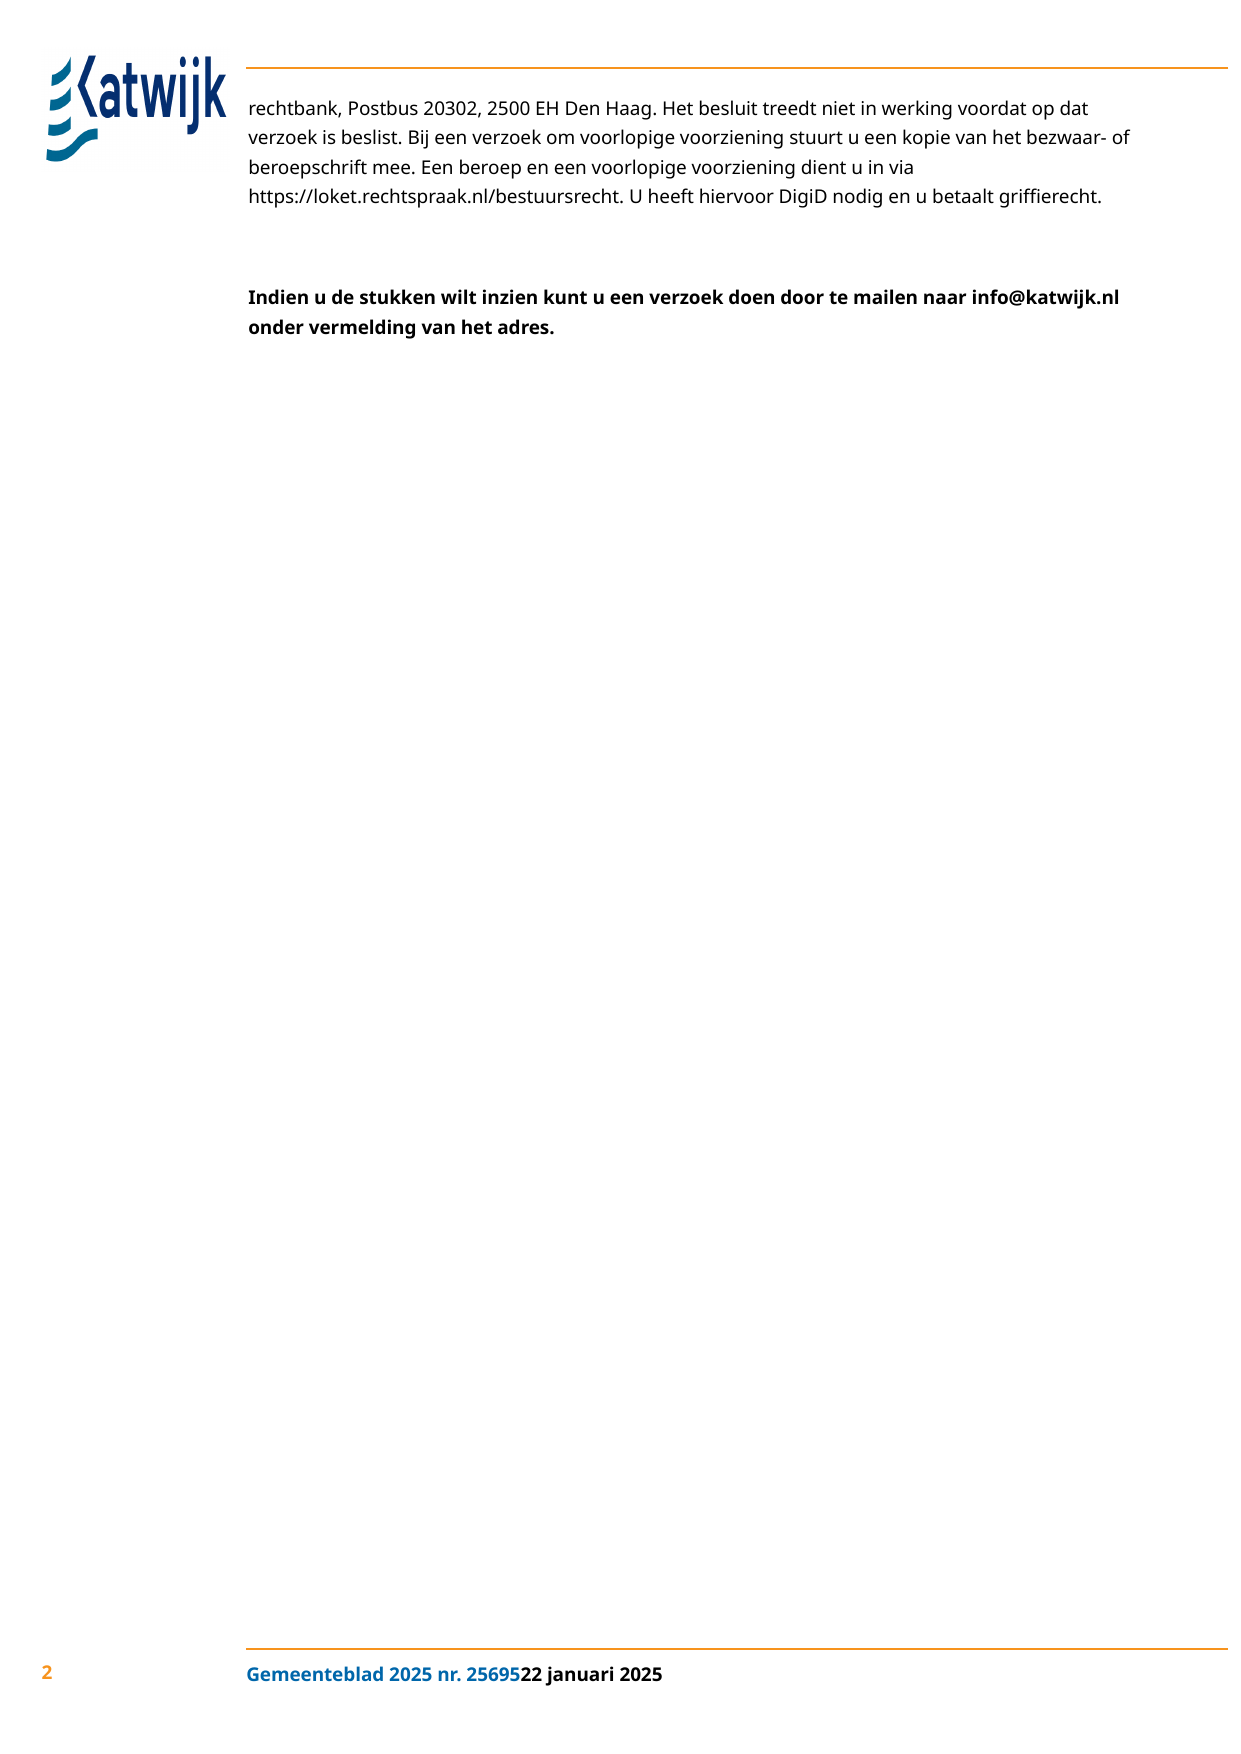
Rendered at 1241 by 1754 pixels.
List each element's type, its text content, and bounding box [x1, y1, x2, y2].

text Indien u de stukken wilt inzien kunt u een verzoek doen door te mailen naar info@katwijk.nl onder vermelding van het adres. [248, 284, 1152, 340]
text rechtbank, Postbus 20302, 2500 EH Den Haag. Het besluit treedt niet in werking voordat op dat verzoek is beslist. Bij een verzoek om voorlopige voorziening stuurt u een kopie van het bezwaar- of beroepschrift mee. Een beroep en een voorlopige voorziening dient u in via https://loket.rechtspraak.nl/bestuursrecht. U heeft hiervoor DigiD nodig en u betaalt griffierecht. [248, 95, 1152, 209]
picture [41, 47, 231, 172]
